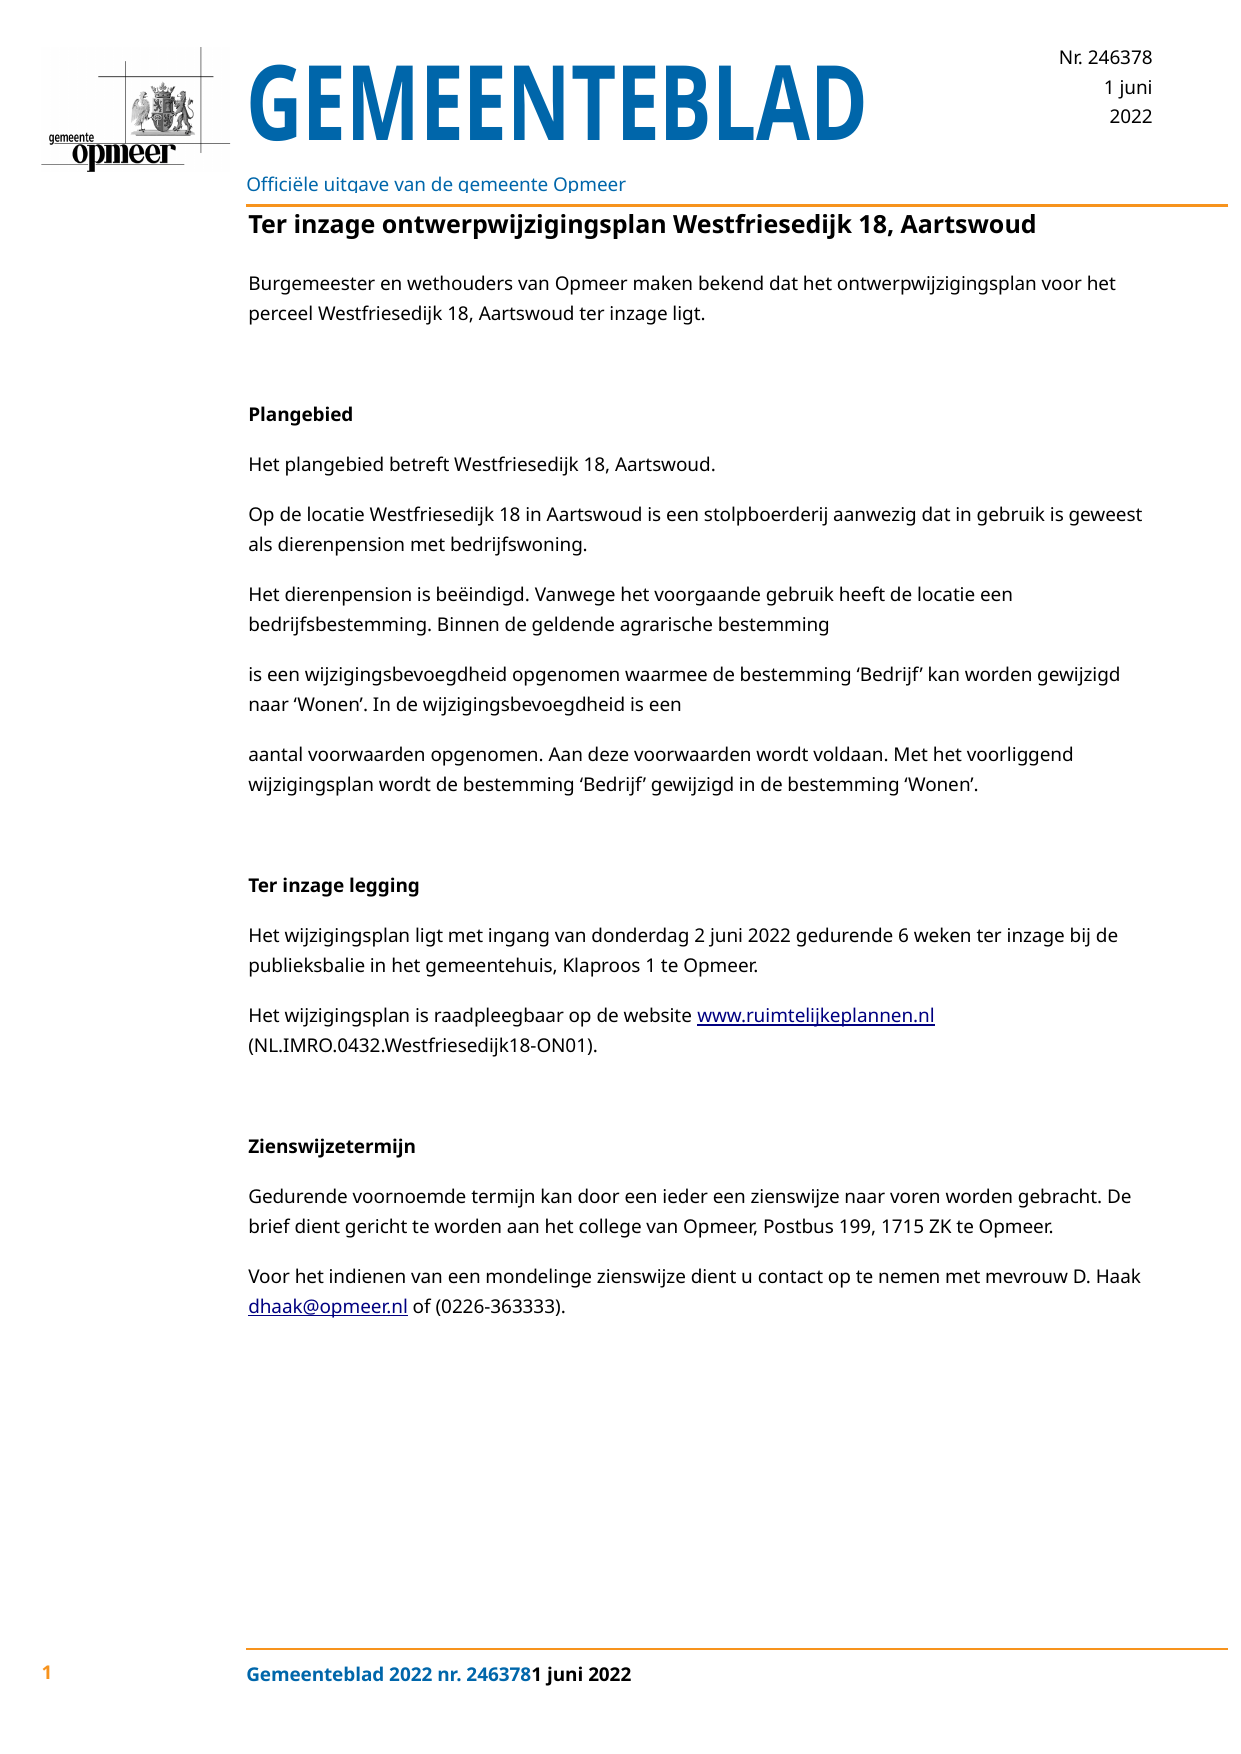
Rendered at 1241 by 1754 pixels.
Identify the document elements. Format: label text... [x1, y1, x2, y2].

text Het plangebied betreft Westfriesedijk 18, Aartswoud. [248, 451, 1152, 477]
text Het dierenpension is beëindigd. Vanwege het voorgaande gebruik heeft de locatie een bedrijfsbestemming. Binnen de geldende agrarische bestemming [248, 582, 1152, 637]
text Ter inzage legging [248, 872, 1152, 898]
picture [41, 47, 231, 172]
text aantal voorwaarden opgenomen. Aan deze voorwaarden wordt voldaan. Met het voorliggend wijzigingsplan wordt de bestemming ‘Bedrijf’ gewijzigd in de bestemming ‘Wonen’. [248, 742, 1152, 797]
text Ter inzage ontwerpwijzigingsplan Westfriesedijk 18, Aartswoud [248, 207, 1152, 241]
text Zienswijzetermijn [248, 1133, 1152, 1158]
text Op de locatie Westfriesedijk 18 in Aartswoud is een stolpboerderij aanwezig dat in gebruik is geweest als dierenpension met bedrijfswoning. [248, 502, 1152, 557]
text Burgemeester en wethouders van Opmeer maken bekend dat het ontwerpwijzigingsplan voor het perceel Westfriesedijk 18, Aartswoud ter inzage ligt. [248, 270, 1152, 326]
text is een wijzigingsbevoegdheid opgenomen waarmee de bestemming ‘Bedrijf’ kan worden gewijzigd naar ‘Wonen’. In de wijzigingsbevoegdheid is een [248, 662, 1152, 717]
text Gedurende voornoemde termijn kan door een ieder een zienswijze naar voren worden gebracht. De brief dient gericht te worden aan het college van Opmeer, Postbus 199, 1715 ZK te Opmeer. [248, 1183, 1152, 1238]
text Het wijzigingsplan is raadpleegbaar op de website www.ruimtelijkeplannen.nl (NL.IMRO.0432.Westfriesedijk18-ON01). [248, 1002, 1152, 1058]
text Plangebied [248, 401, 1152, 426]
text Voor het indienen van een mondelinge zienswijze dient u contact op te nemen met mevrouw D. Haak dhaak@opmeer.nl of (0226-363333). [248, 1263, 1152, 1318]
text Het wijzigingsplan ligt met ingang van donderdag 2 juni 2022 gedurende 6 weken ter inzage bij de publieksbalie in het gemeentehuis, Klaproos 1 te Opmeer. [248, 922, 1152, 978]
